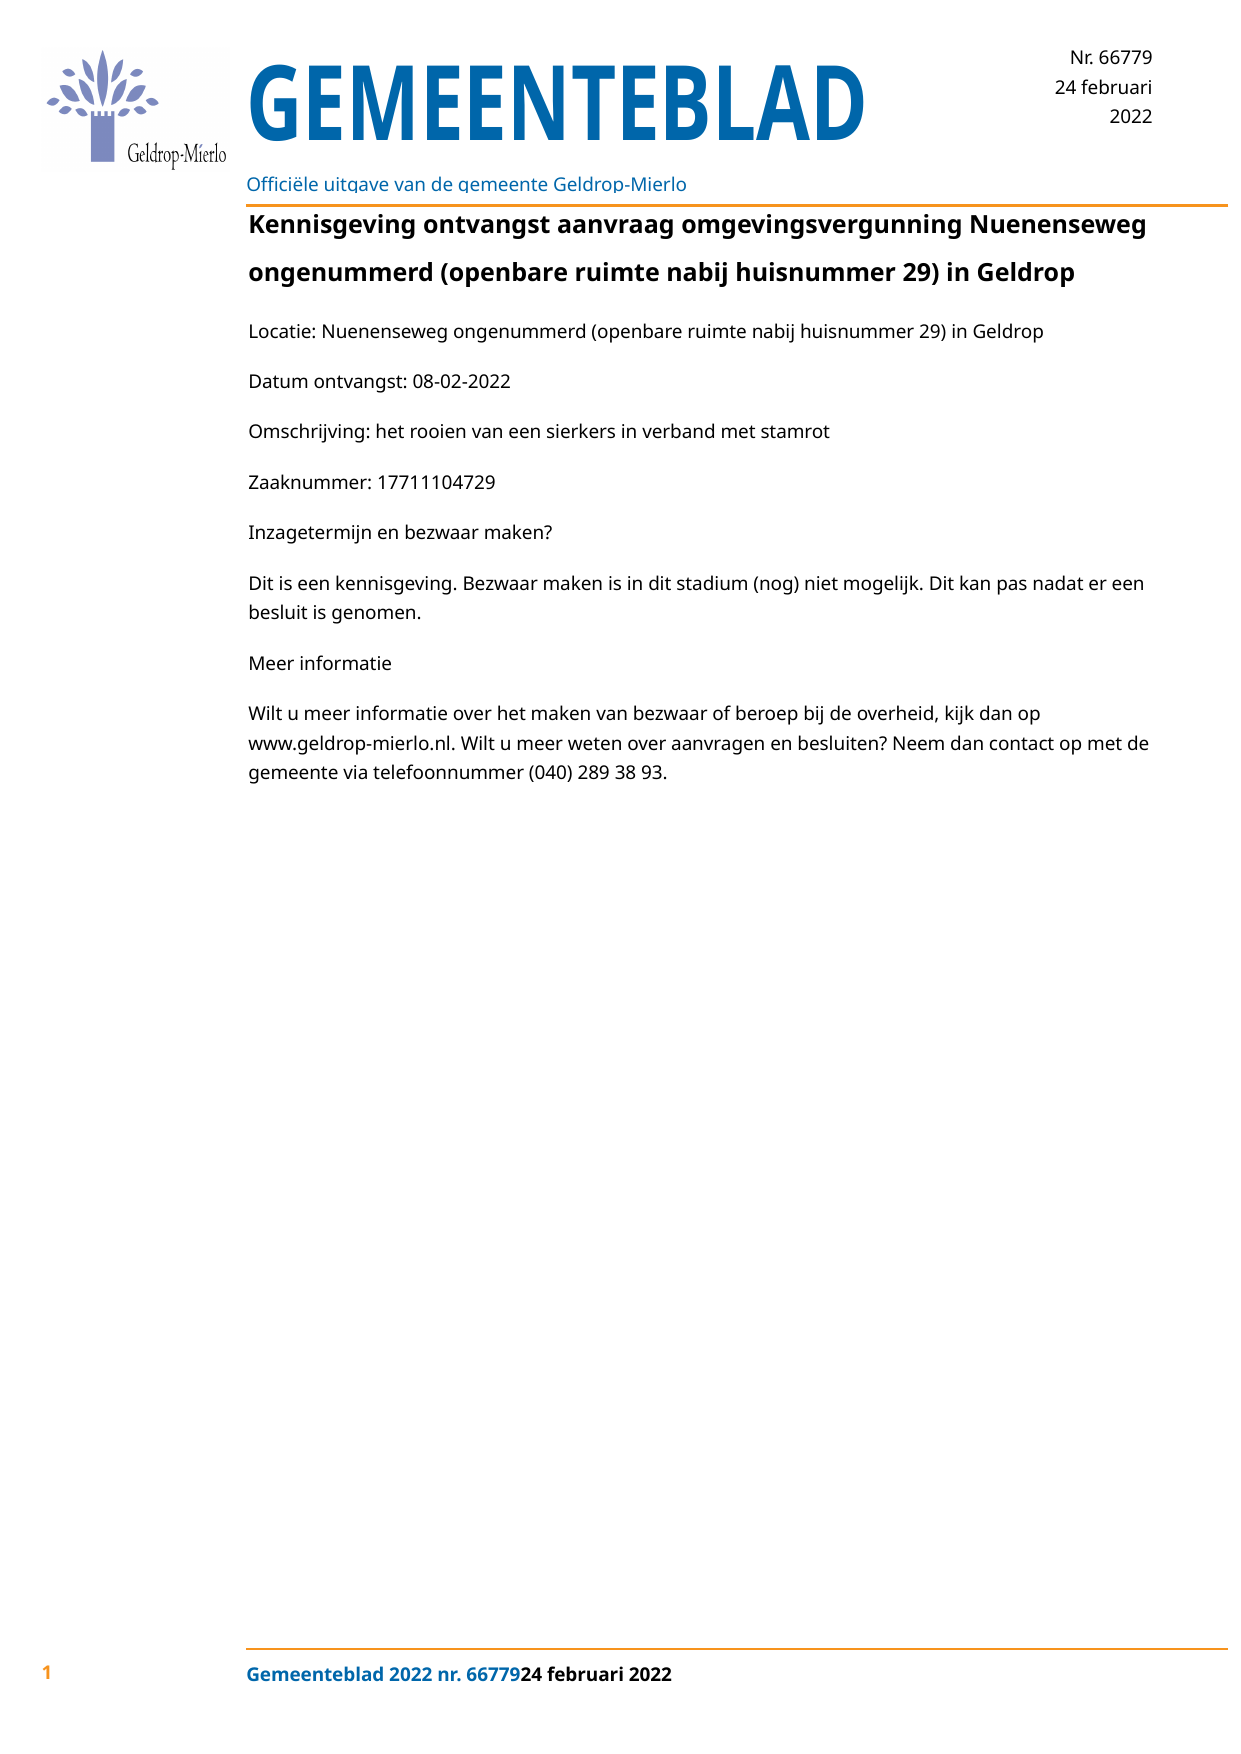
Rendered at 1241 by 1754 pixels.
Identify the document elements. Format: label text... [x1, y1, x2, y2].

text Dit is een kennisgeving. Bezwaar maken is in dit stadium (nog) niet mogelijk. Dit kan pas nadat er een besluit is genomen. [248, 570, 1152, 625]
text Datum ontvangst: 08-02-2022 [248, 368, 1152, 394]
picture [41, 47, 231, 172]
text Wilt u meer informatie over het maken van bezwaar of beroep bij de overheid, kijk dan op www.geldrop-mierlo.nl. Wilt u meer weten over aanvragen en besluiten? Neem dan contact op met de gemeente via telefoonnummer (040) 289 38 93. [248, 700, 1152, 785]
text Locatie: Nuenenseweg ongenummerd (openbare ruimte nabij huisnummer 29) in Geldrop [248, 318, 1152, 344]
text Omschrijving: het rooien van een sierkers in verband met stamrot [248, 419, 1152, 444]
text Kennisgeving ontvangst aanvraag omgevingsvergunning Nuenenseweg ongenummerd (openbare ruimte nabij huisnummer 29) in Geldrop [248, 207, 1152, 288]
text Meer informatie [248, 650, 1152, 676]
text Inzagetermijn en bezwaar maken? [248, 519, 1152, 545]
text Zaaknummer: 17711104729 [248, 469, 1152, 495]
